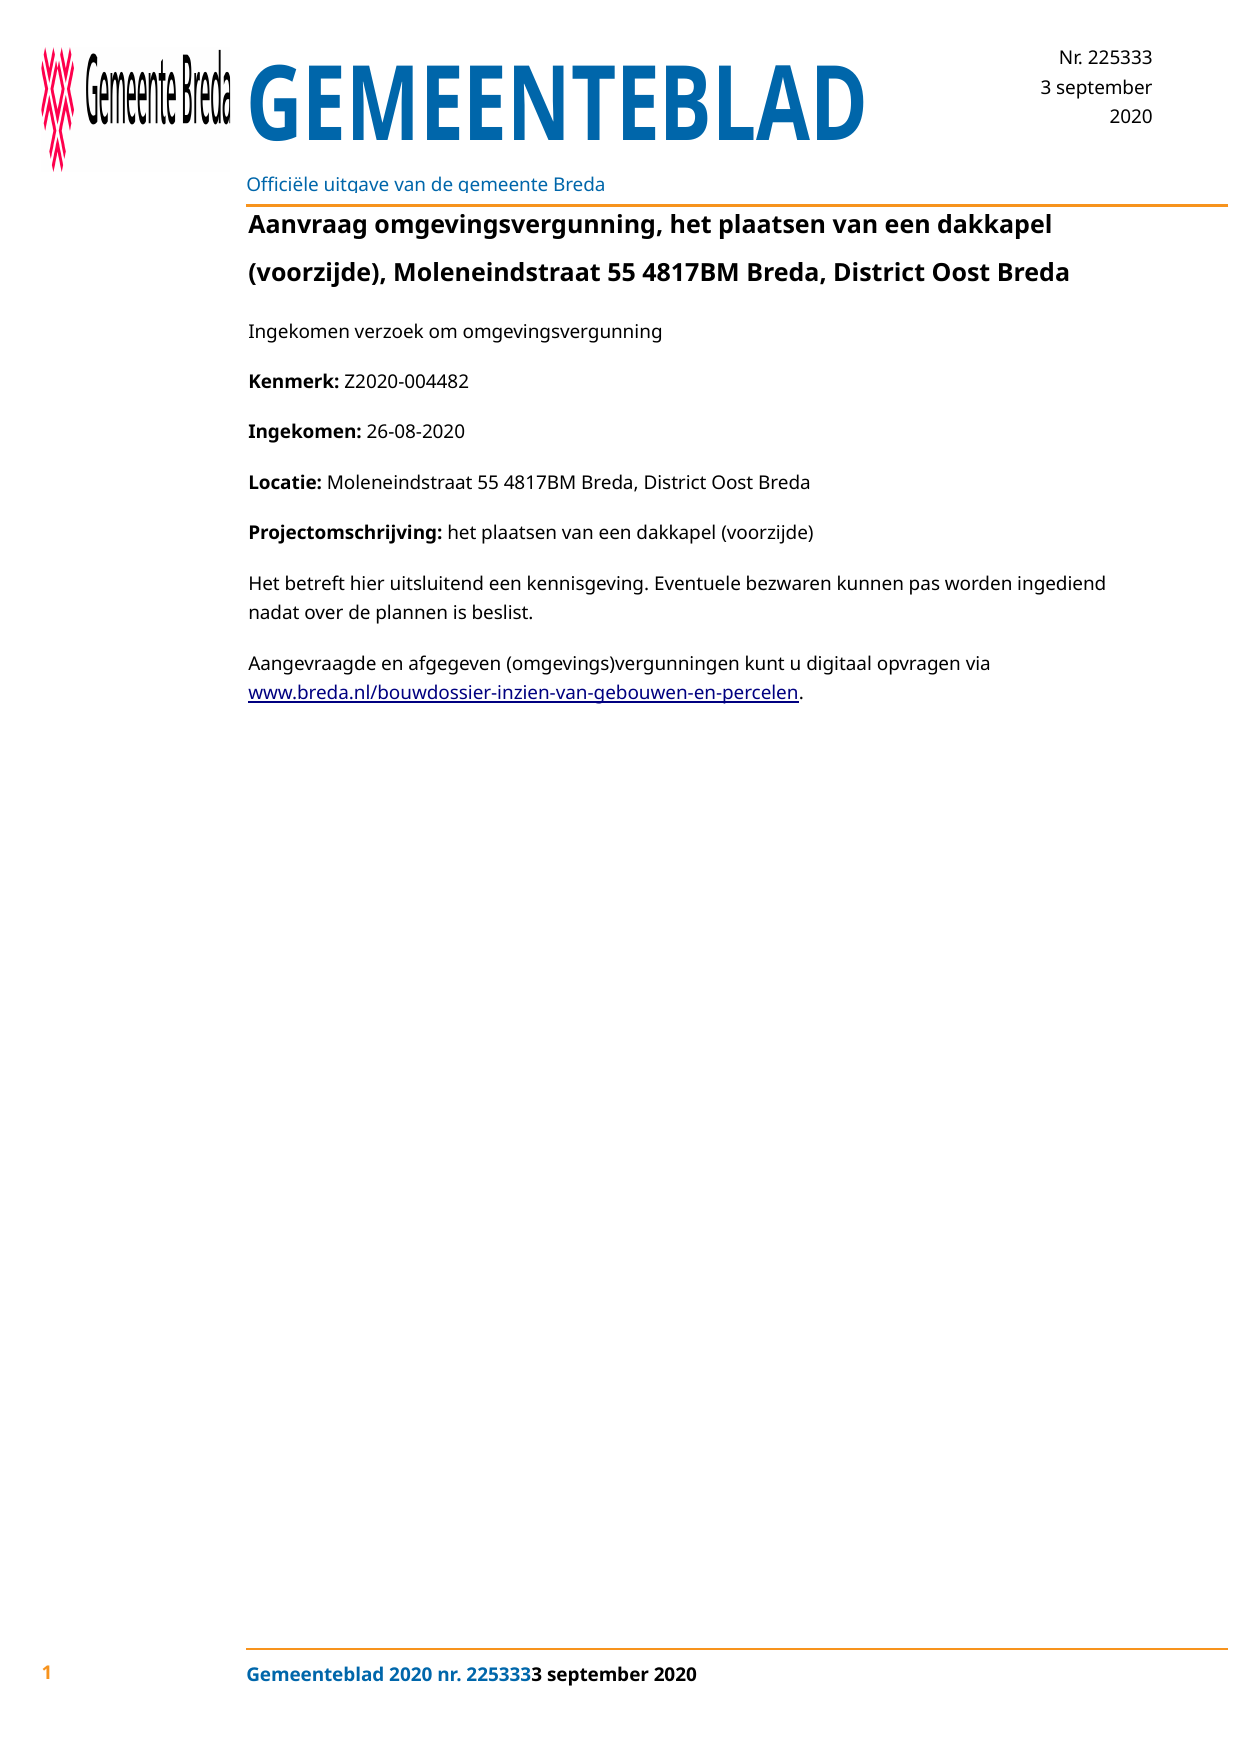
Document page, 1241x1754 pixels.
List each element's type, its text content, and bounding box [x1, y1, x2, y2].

text Ingekomen verzoek om omgevingsvergunning [248, 318, 1152, 344]
text Locatie: Moleneindstraat 55 4817BM Breda, District Oost Breda [248, 469, 1152, 495]
text Aanvraag omgevingsvergunning, het plaatsen van een dakkapel (voorzijde), Moleneindstraat 55 4817BM Breda, District Oost Breda [248, 207, 1152, 288]
text Het betreft hier uitsluitend een kennisgeving. Eventuele bezwaren kunnen pas worden ingediend nadat over de plannen is beslist. [248, 570, 1152, 625]
text Ingekomen: 26-08-2020 [248, 419, 1152, 444]
text Projectomschrijving: het plaatsen van een dakkapel (voorzijde) [248, 519, 1152, 545]
picture [41, 47, 231, 172]
text Aangevraagde en afgegeven (omgevings)vergunningen kunt u digitaal opvragen via www.breda.nl/bouwdossier-inzien-van-gebouwen-en-percelen. [248, 650, 1152, 705]
text Kenmerk: Z2020-004482 [248, 368, 1152, 394]
